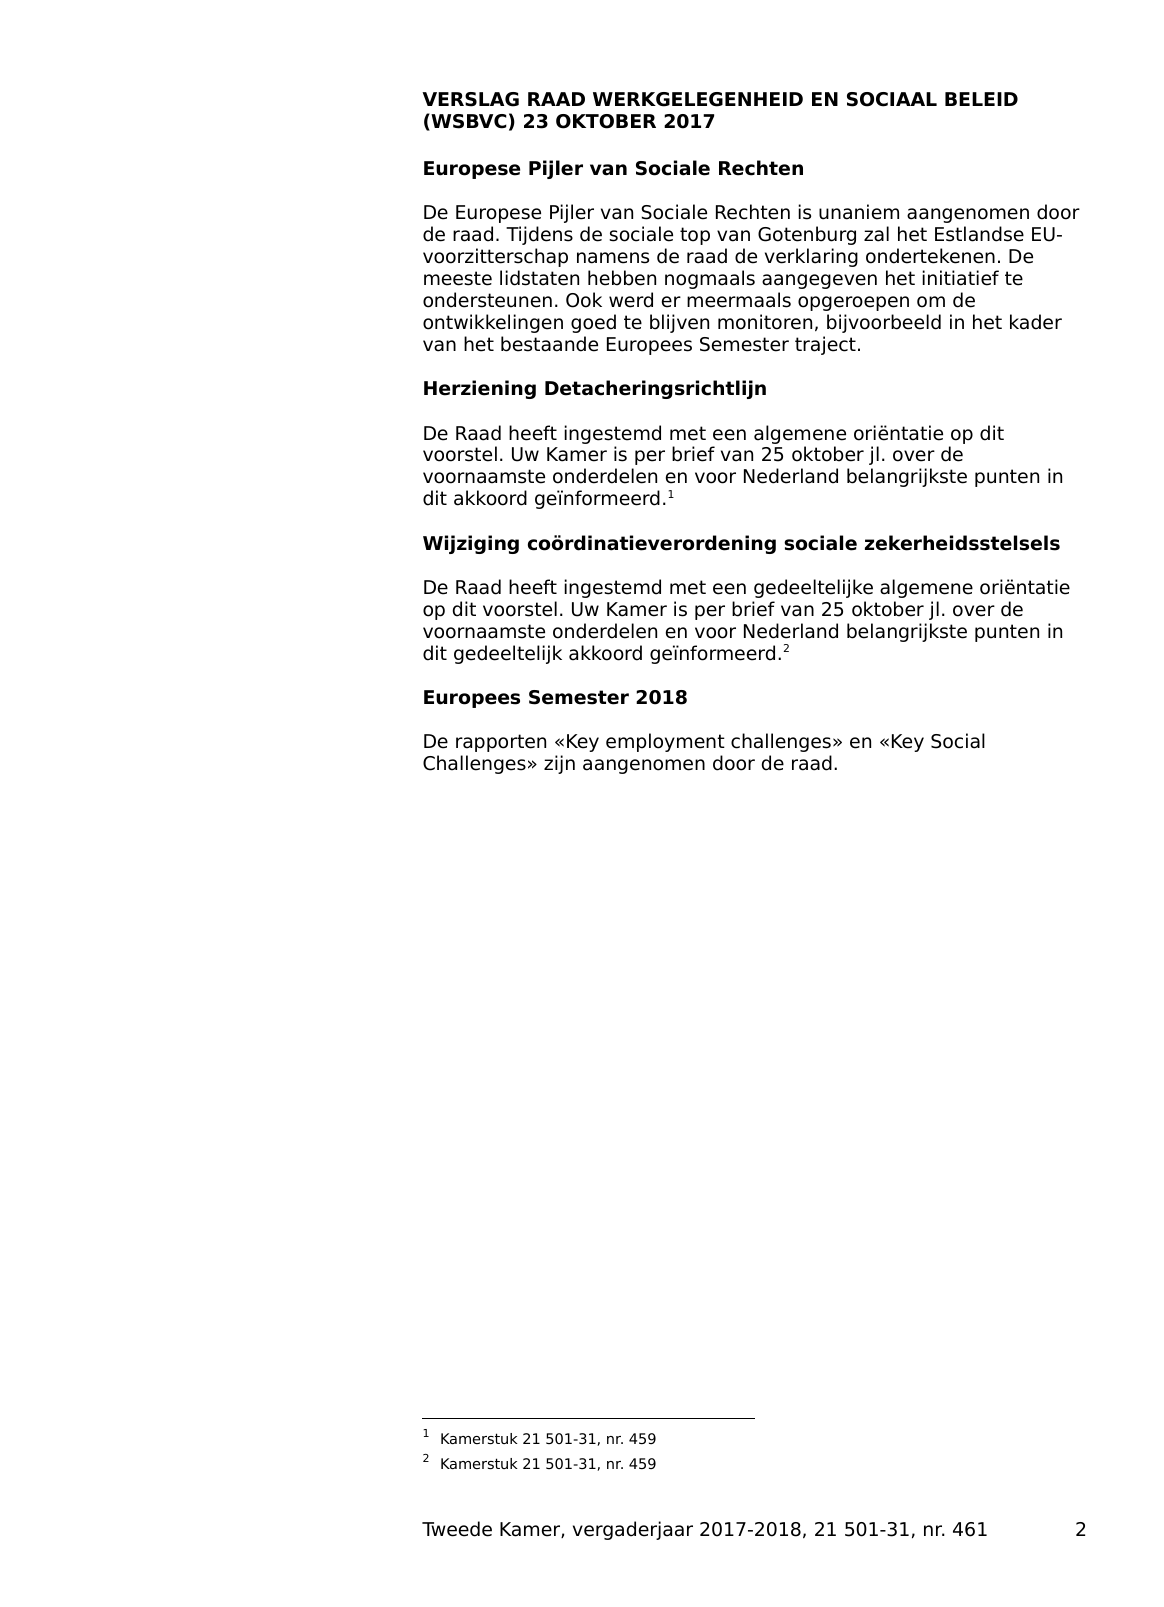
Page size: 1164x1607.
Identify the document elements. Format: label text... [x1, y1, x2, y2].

subtitle Europese Pijler van Sociale Rechten [422, 158, 1087, 180]
subtitle VERSLAG RAAD WERKGELEGENHEID EN SOCIAAL BELEID (WSBVC) 23 OKTOBER 2017 [422, 89, 1087, 133]
text Kamerstuk 21 501-31, nr. 459 [422, 1452, 1087, 1474]
text Kamerstuk 21 501-31, nr. 459 [422, 1427, 1087, 1449]
text De Raad heeft ingestemd met een gedeeltelijke algemene oriëntatie op dit voorstel. Uw Kamer is per brief van 25 oktober jl. over de voornaamste onderdelen en voor Nederland belangrijkste punten in dit gedeeltelijk akkoord geïnformeerd. [422, 577, 1087, 664]
text De Raad heeft ingestemd met een algemene oriëntatie op dit voorstel. Uw Kamer is per brief van 25 oktober jl. over de voornaamste onderdelen en voor Nederland belangrijkste punten in dit akkoord geïnformeerd. [422, 422, 1087, 510]
subtitle Herziening Detacheringsrichtlijn [422, 378, 1087, 400]
subtitle Wijziging coördinatieverordening sociale zekerheidsstelsels [422, 532, 1087, 554]
text De rapporten «Key employment challenges» en «Key Social Challenges» zijn aangenomen door de raad. [422, 731, 1087, 775]
subtitle Europees Semester 2018 [422, 687, 1087, 709]
text De Europese Pijler van Sociale Rechten is unaniem aangenomen door de raad. Tijdens de sociale top van Gotenburg zal het Estlandse EU-voorzitterschap namens de raad de verklaring ondertekenen. De meeste lidstaten hebben nogmaals aangegeven het initiatief te ondersteunen. Ook werd er meermaals opgeroepen om de ontwikkelingen goed te blijven monitoren, bijvoorbeeld in het kader van het bestaande Europees Semester traject. [422, 202, 1087, 356]
